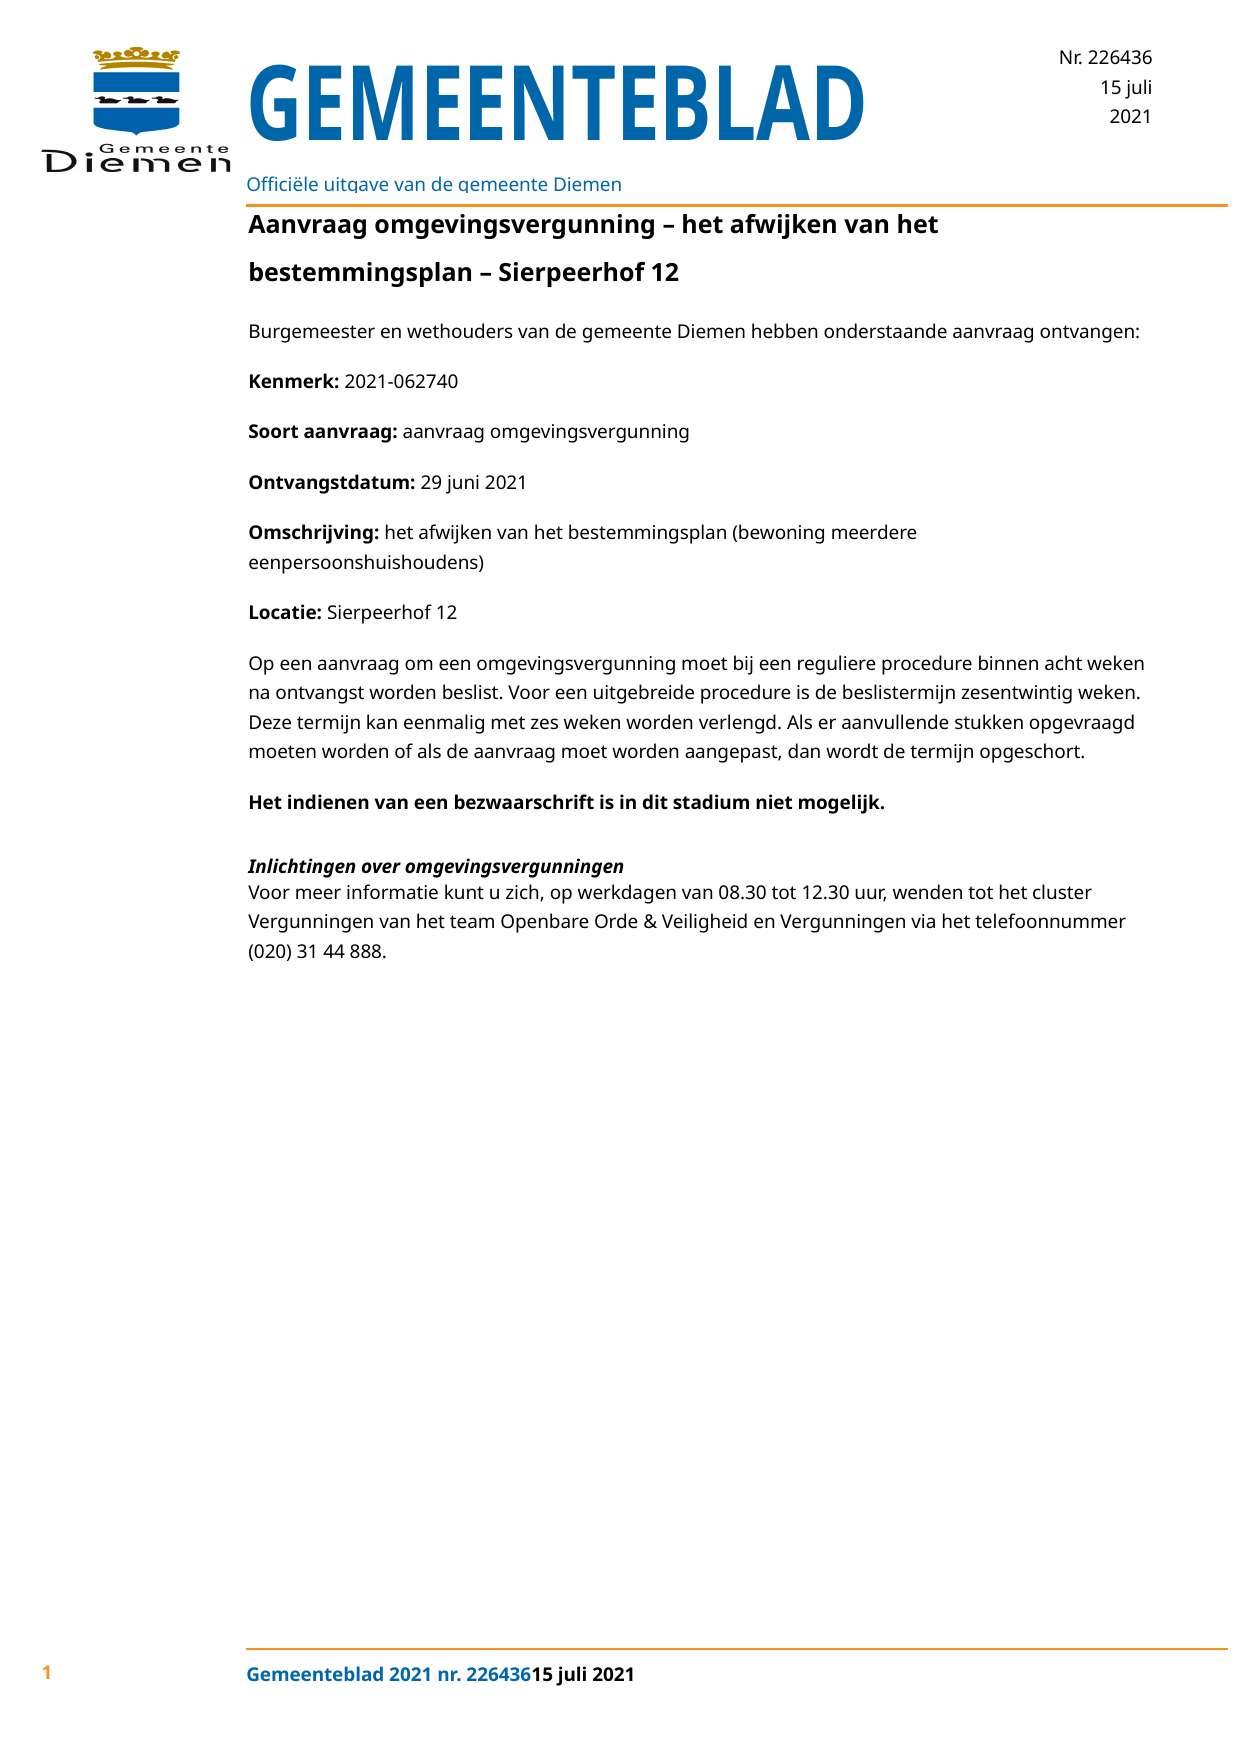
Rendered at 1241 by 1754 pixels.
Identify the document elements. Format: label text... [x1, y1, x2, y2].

text Ontvangstdatum: 29 juni 2021 [248, 469, 1152, 495]
text Op een aanvraag om een omgevingsvergunning moet bij een reguliere procedure binnen acht weken na ontvangst worden beslist. Voor een uitgebreide procedure is de beslistermijn zesentwintig weken. Deze termijn kan eenmalig met zes weken worden verlengd. Als er aanvullende stukken opgevraagd moeten worden of als de aanvraag moet worden aangepast, dan wordt de termijn opgeschort. [248, 650, 1152, 764]
text Het indienen van een bezwaarschrift is in dit stadium niet mogelijk. [248, 789, 1152, 815]
text Inlichtingen over omgevingsvergunningen [248, 853, 1152, 879]
picture [41, 47, 231, 172]
text Kenmerk: 2021-062740 [248, 368, 1152, 394]
text Soort aanvraag: aanvraag omgevingsvergunning [248, 419, 1152, 444]
text Voor meer informatie kunt u zich, op werkdagen van 08.30 tot 12.30 uur, wenden tot het cluster Vergunningen van het team Openbare Orde & Veiligheid en Vergunningen via het telefoonnummer (020) 31 44 888. [248, 879, 1152, 964]
text Burgemeester en wethouders van de gemeente Diemen hebben onderstaande aanvraag ontvangen: [248, 318, 1152, 344]
text Aanvraag omgevingsvergunning – het afwijken van het bestemmingsplan – Sierpeerhof 12 [248, 207, 1152, 288]
text Omschrijving: het afwijken van het bestemmingsplan (bewoning meerdere eenpersoonshuishoudens) [248, 519, 1152, 575]
text Locatie: Sierpeerhof 12 [248, 599, 1152, 625]
